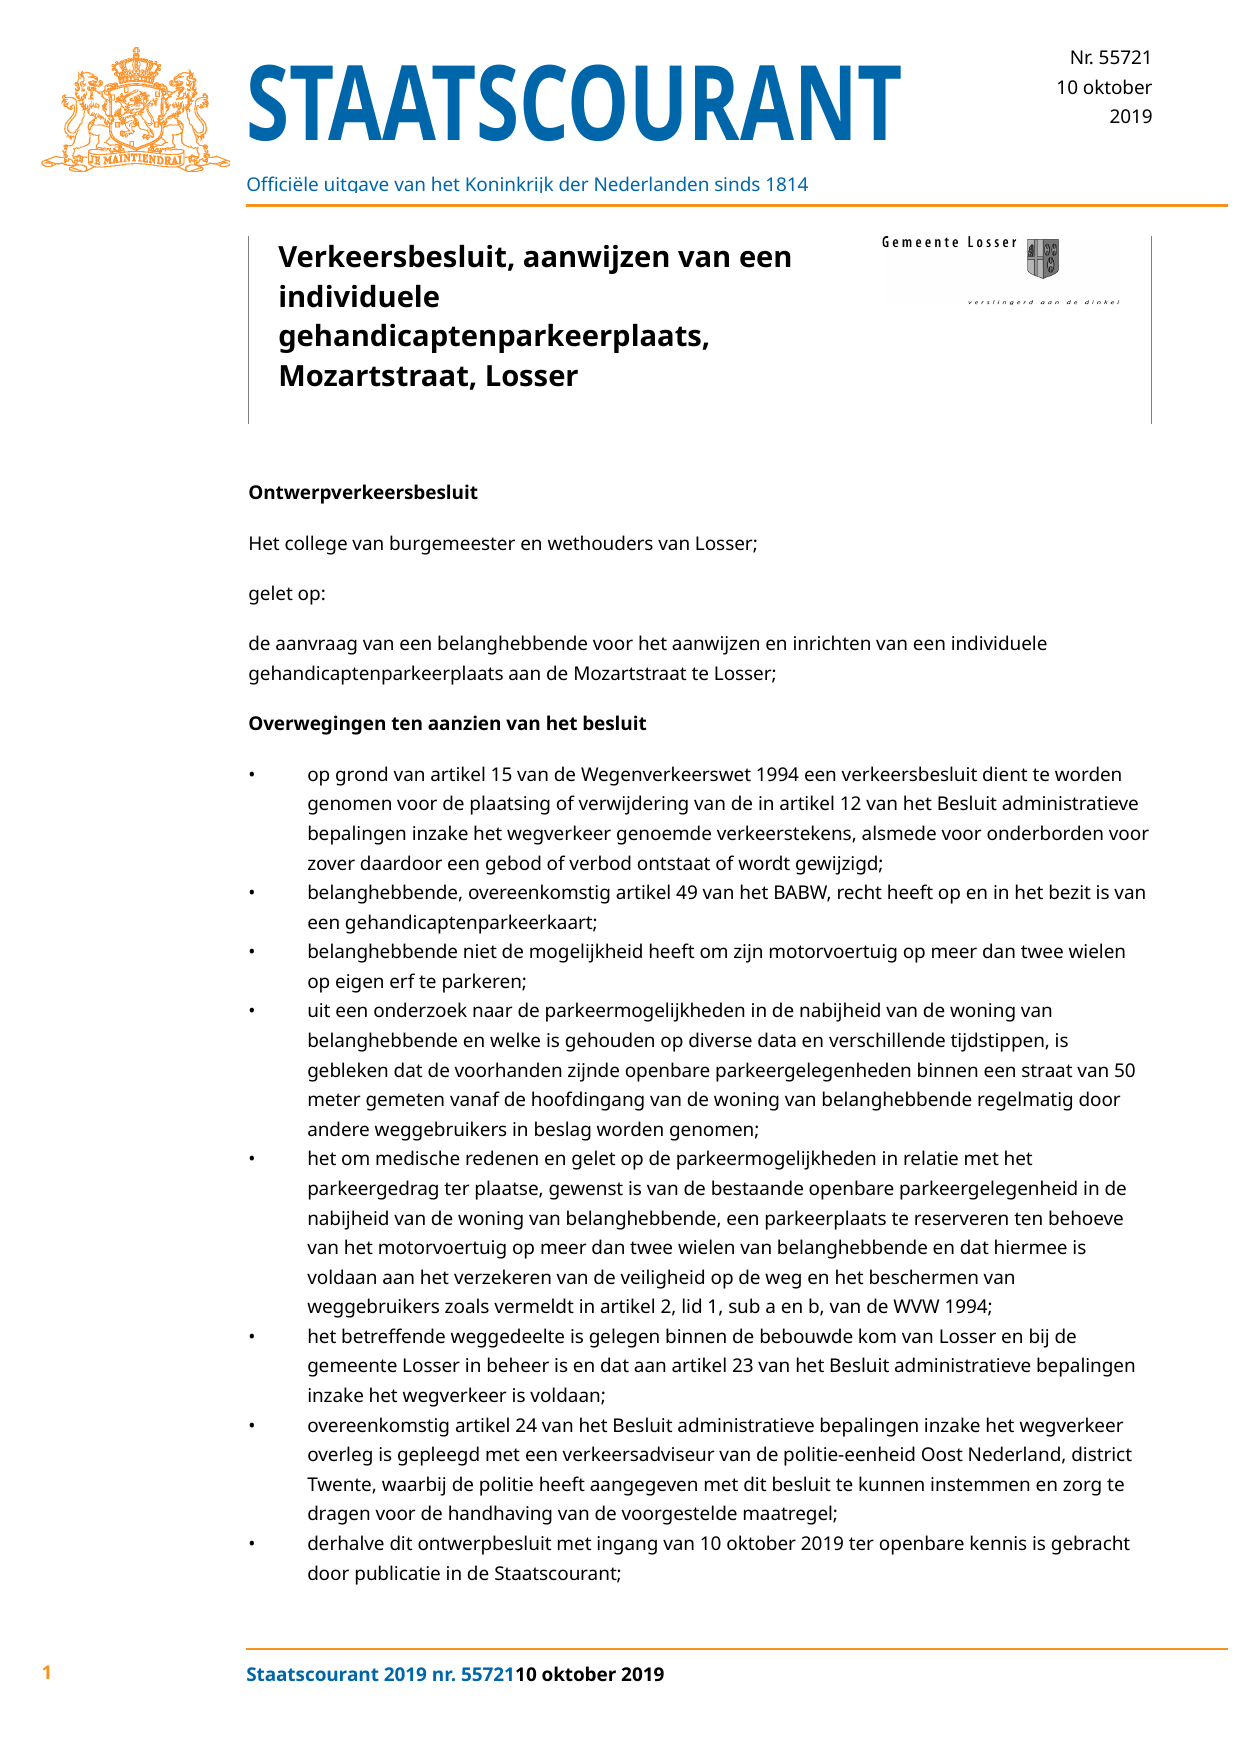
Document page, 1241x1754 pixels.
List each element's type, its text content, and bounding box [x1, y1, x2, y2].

picture [882, 236, 1119, 305]
list derhalve dit ontwerpbesluit met ingang van 10 oktober 2019 ter openbare kennis is gebracht door publicatie in de Staatscourant; [248, 1530, 1152, 1586]
list het om medische redenen en gelet op de parkeermogelijkheden in relatie met het parkeergedrag ter plaatse, gewenst is van de bestaande openbare parkeergelegenheid in de nabijheid van de woning van belanghebbende, een parkeerplaats te reserveren ten behoeve van het motorvoertuig op meer dan twee wielen van belanghebbende en dat hiermee is voldaan aan het verzekeren van de veiligheid op de weg en het beschermen van weggebruikers zoals vermeldt in artikel 2, lid 1, sub a en b, van de WVW 1994; [248, 1146, 1152, 1319]
table_header Verkeersbesluit, aanwijzen van een individuele gehandicaptenparkeerplaats, Mozartstraat, Losser [249, 236, 850, 424]
list uit een onderzoek naar de parkeermogelijkheden in de nabijheid van de woning van belanghebbende en welke is gehouden op diverse data en verschillende tijdstippen, is gebleken dat de voorhanden zijnde openbare parkeergelegenheden binnen een straat van 50 meter gemeten vanaf de hoofdingang van de woning van belanghebbende regelmatig door andere weggebruikers in beslag worden genomen; [248, 998, 1152, 1142]
list het betreffende weggedeelte is gelegen binnen de bebouwde kom van Losser en bij de gemeente Losser in beheer is en dat aan artikel 23 van het Besluit administratieve bepalingen inzake het wegverkeer is voldaan; [248, 1323, 1152, 1408]
text Ontwerpverkeersbesluit [248, 479, 1152, 505]
table_header [850, 236, 1151, 424]
list op grond van artikel 15 van de Wegenverkeerswet 1994 een verkeersbesluit dient te worden genomen voor de plaatsing of verwijdering van de in artikel 12 van het Besluit administratieve bepalingen inzake het wegverkeer genoemde verkeerstekens, alsmede voor onderborden voor zover daardoor een gebod of verbod ontstaat of wordt gewijzigd; [248, 761, 1152, 876]
text de aanvraag van een belanghebbende voor het aanwijzen en inrichten van een individuele gehandicaptenparkeerplaats aan de Mozartstraat te Losser; [248, 631, 1152, 686]
list belanghebbende niet de mogelijkheid heeft om zijn motorvoertuig op meer dan twee wielen op eigen erf te parkeren; [248, 938, 1152, 994]
list overeenkomstig artikel 24 van het Besluit administratieve bepalingen inzake het wegverkeer overleg is gepleegd met een verkeersadviseur van de politie-eenheid Oost Nederland, district Twente, waarbij de politie heeft aangegeven met dit besluit te kunnen instemmen en zorg te dragen voor de handhaving van de voorgestelde maatregel; [248, 1412, 1152, 1526]
list belanghebbende, overeenkomstig artikel 49 van het BABW, recht heeft op en in het bezit is van een gehandicaptenparkeerkaart; [248, 879, 1152, 935]
text Overwegingen ten aanzien van het besluit [248, 711, 1152, 736]
text gelet op: [248, 580, 1152, 606]
text Het college van burgemeester en wethouders van Losser; [248, 530, 1152, 556]
picture [41, 47, 231, 172]
